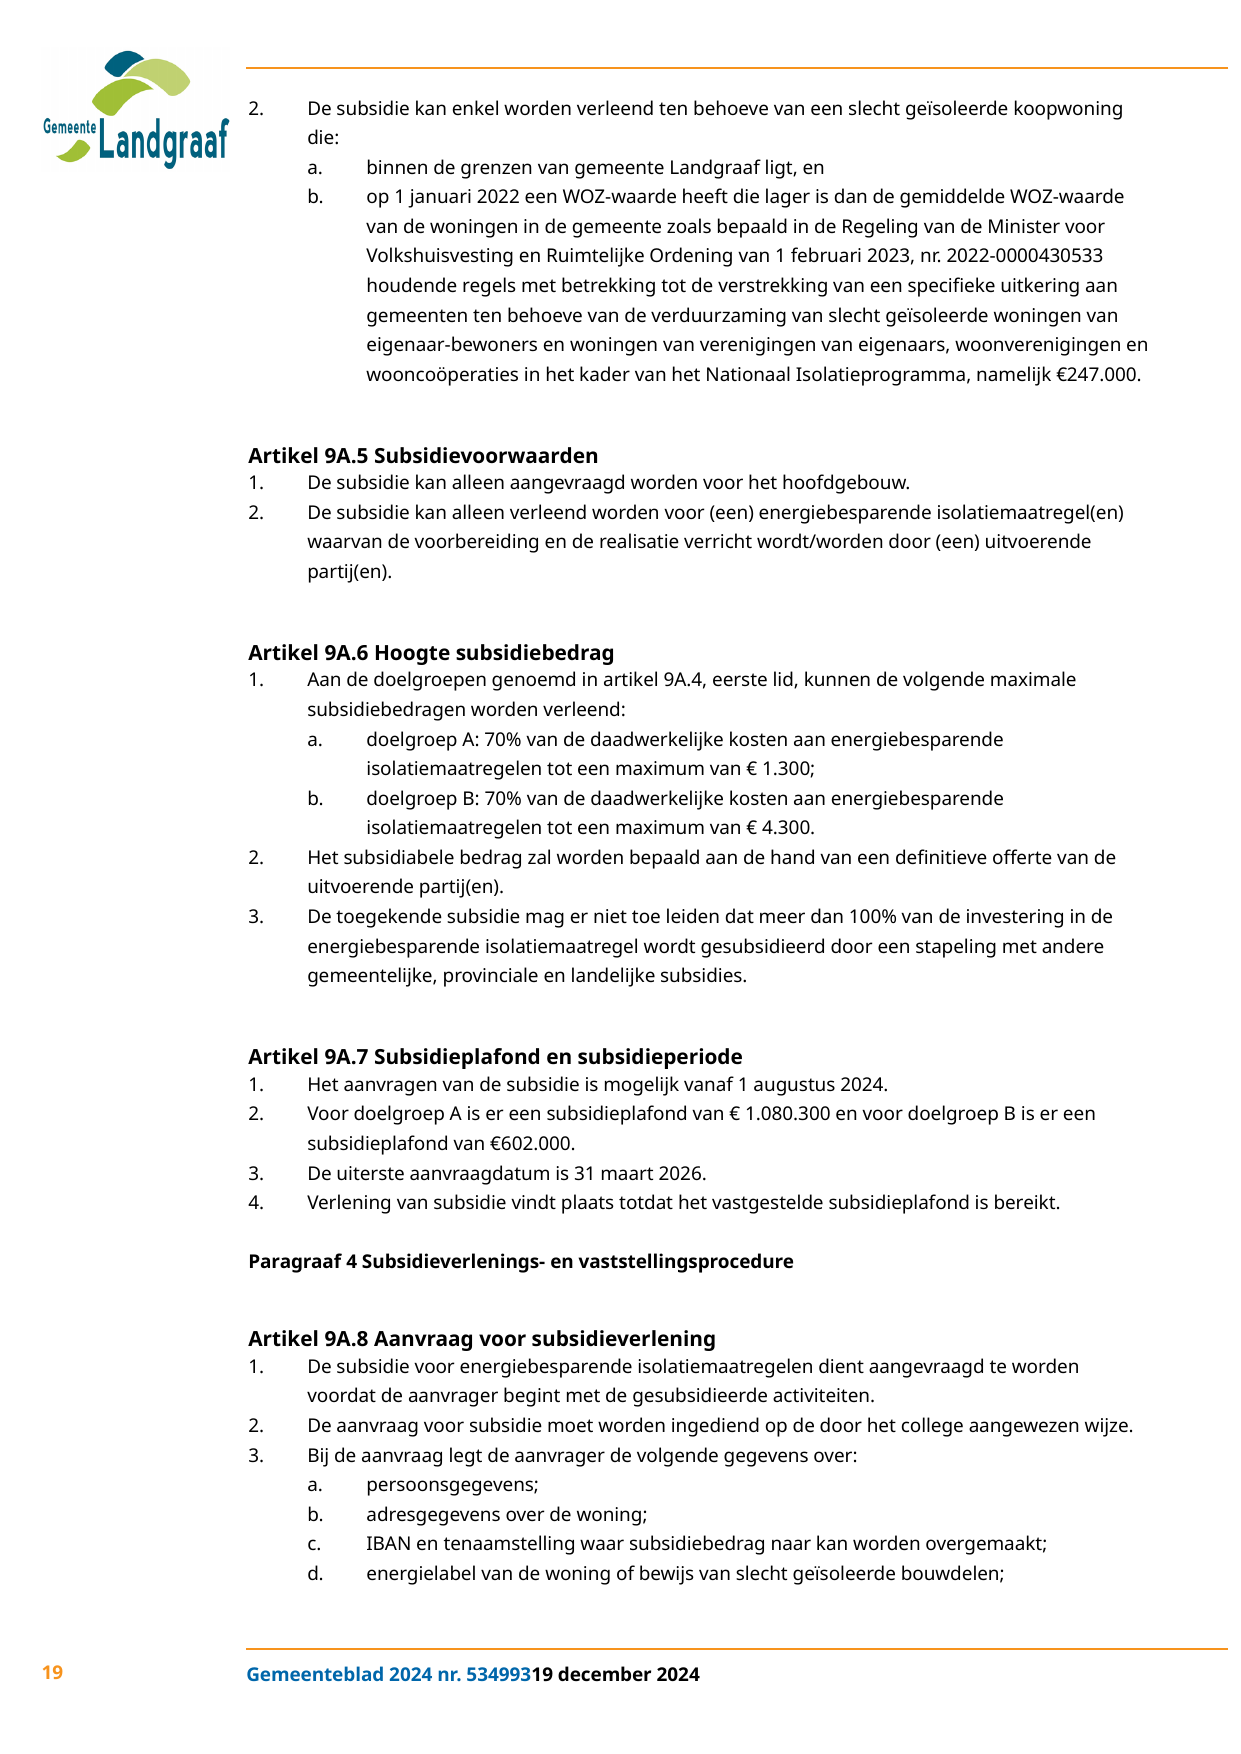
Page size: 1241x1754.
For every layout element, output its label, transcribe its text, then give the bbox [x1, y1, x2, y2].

text Artikel 9A.5 Subsidievoorwaarden [248, 441, 1152, 469]
list doelgroep B: 70% van de daadwerkelijke kosten aan energiebesparende isolatiemaatregelen tot een maximum van € 4.300. [307, 785, 1152, 840]
list De subsidie kan enkel worden verleend ten behoeve van een slecht geïsoleerde koopwoning die: [248, 95, 1152, 150]
list Het aanvragen van de subsidie is mogelijk vanaf 1 augustus 2024. [248, 1071, 1152, 1097]
list De toegekende subsidie mag er niet toe leiden dat meer dan 100% van de investering in de energiebesparende isolatiemaatregel wordt gesubsidieerd door een stapeling met andere gemeentelijke, provinciale en landelijke subsidies. [248, 903, 1152, 988]
list De aanvraag voor subsidie moet worden ingediend op de door het college aangewezen wijze. [248, 1412, 1152, 1438]
text Artikel 9A.6 Hoogte subsidiebedrag [248, 638, 1152, 667]
list Verlening van subsidie vindt plaats totdat het vastgestelde subsidieplafond is bereikt. [248, 1189, 1152, 1215]
list Aan de doelgroepen genoemd in artikel 9A.4, eerste lid, kunnen de volgende maximale subsidiebedragen worden verleend: [248, 667, 1152, 722]
text Artikel 9A.8 Aanvraag voor subsidieverlening [248, 1324, 1152, 1353]
list De subsidie voor energiebesparende isolatiemaatregelen dient aangevraagd te worden voordat de aanvrager begint met de gesubsidieerde activiteiten. [248, 1353, 1152, 1408]
list energielabel van de woning of bewijs van slecht geïsoleerde bouwdelen; [307, 1560, 1152, 1586]
list adresgegevens over de woning; [307, 1501, 1152, 1527]
list doelgroep A: 70% van de daadwerkelijke kosten aan energiebesparende isolatiemaatregelen tot een maximum van € 1.300; [307, 726, 1152, 781]
text Artikel 9A.7 Subsidieplafond en subsidieperiode [248, 1042, 1152, 1071]
list op 1 januari 2022 een WOZ-waarde heeft die lager is dan de gemiddelde WOZ-waarde van de woningen in de gemeente zoals bepaald in de Regeling van de Minister voor Volkshuisvesting en Ruimtelijke Ordening van 1 februari 2023, nr. 2022-0000430533 houdende regels met betrekking tot de verstrekking van een specifieke uitkering aan gemeenten ten behoeve van de verduurzaming van slecht geïsoleerde woningen van eigenaar-bewoners en woningen van verenigingen van eigenaars, woonverenigingen en wooncoöperaties in het kader van het Nationaal Isolatieprogramma, namelijk €247.000. [307, 183, 1152, 387]
list De uiterste aanvraagdatum is 31 maart 2026. [248, 1160, 1152, 1185]
list persoonsgegevens; [307, 1471, 1152, 1497]
list Bij de aanvraag legt de aanvrager de volgende gegevens over: [248, 1442, 1152, 1467]
text Paragraaf 4 Subsidieverlenings- en vaststellingsprocedure [248, 1248, 1152, 1274]
list Voor doelgroep A is er een subsidieplafond van € 1.080.300 en voor doelgroep B is er een subsidieplafond van €602.000. [248, 1101, 1152, 1156]
list De subsidie kan alleen verleend worden voor (een) energiebesparende isolatiemaatregel(en) waarvan de voorbereiding en de realisatie verricht wordt/worden door (een) uitvoerende partij(en). [248, 499, 1152, 584]
picture [41, 47, 231, 172]
list De subsidie kan alleen aangevraagd worden voor het hoofdgebouw. [248, 469, 1152, 495]
list binnen de grenzen van gemeente Landgraaf ligt, en [307, 154, 1152, 180]
list Het subsidiabele bedrag zal worden bepaald aan de hand van een definitieve offerte van de uitvoerende partij(en). [248, 844, 1152, 899]
list IBAN en tenaamstelling waar subsidiebedrag naar kan worden overgemaakt; [307, 1531, 1152, 1556]
